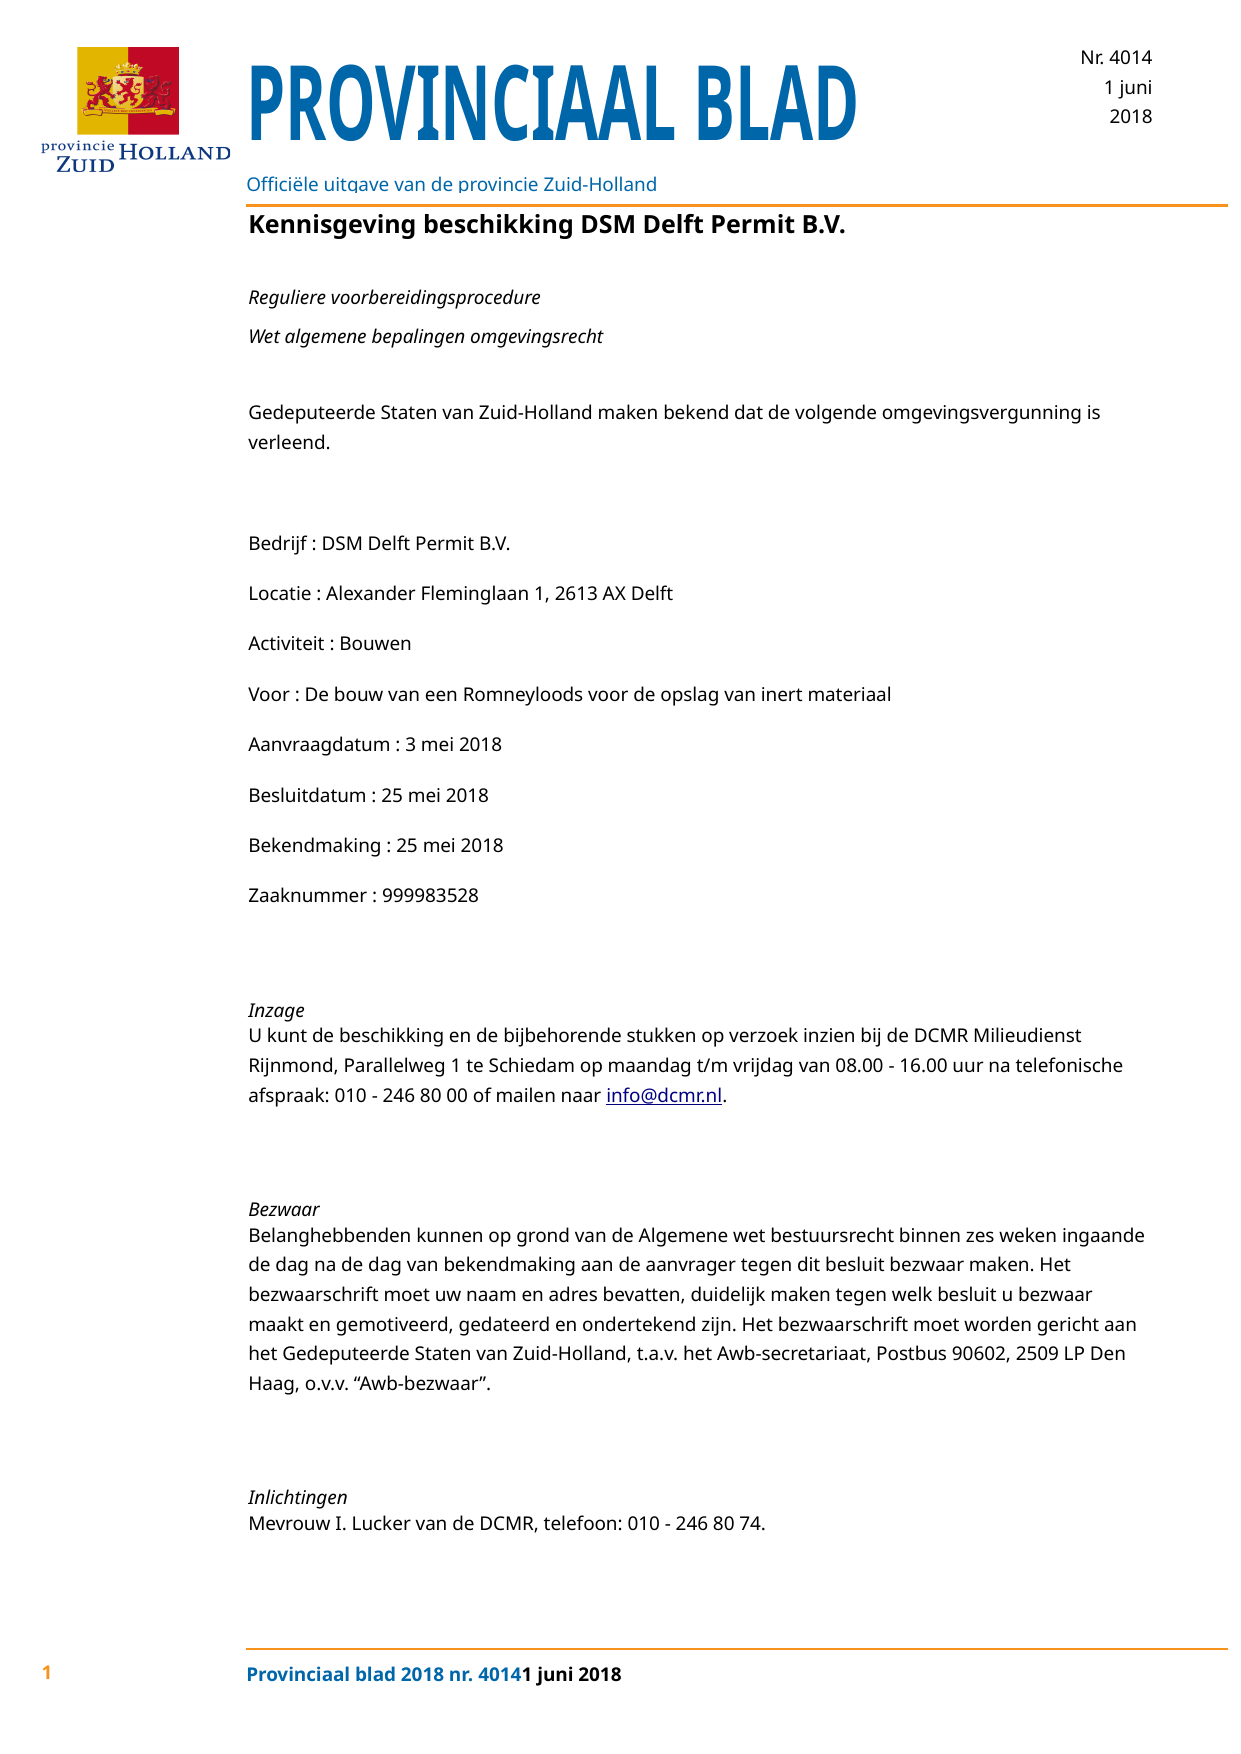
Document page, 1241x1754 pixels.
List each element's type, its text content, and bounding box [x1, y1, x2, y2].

text Gedeputeerde Staten van Zuid-Holland maken bekend dat de volgende omgevingsvergunning is verleend. [248, 399, 1152, 454]
text Bekendmaking : 25 mei 2018 [248, 832, 1152, 858]
text U kunt de beschikking en de bijbehorende stukken op verzoek inzien bij de DCMR Milieudienst Rijnmond, Parallelweg 1 te Schiedam op maandag t/m vrijdag van 08.00 - 16.00 uur na telefonische afspraak: 010 - 246 80 00 of mailen naar info@dcmr.nl. [248, 1023, 1152, 1108]
text Zaaknummer : 999983528 [248, 883, 1152, 908]
text Bezwaar [248, 1196, 1152, 1222]
text Besluitdatum : 25 mei 2018 [248, 782, 1152, 807]
text Inlichtingen [248, 1484, 1152, 1510]
text Belanghebbenden kunnen op grond van de Algemene wet bestuursrecht binnen zes weken ingaande de dag na de dag van bekendmaking aan de aanvrager tegen dit besluit bezwaar maken. Het bezwaarschrift moet uw naam en adres bevatten, duidelijk maken tegen welk besluit u bezwaar maakt en gemotiveerd, gedateerd en ondertekend zijn. Het bezwaarschrift moet worden gericht aan het Gedeputeerde Staten van Zuid-Holland, t.a.v. het Awb-secretariaat, Postbus 90602, 2509 LP Den Haag, o.v.v. “Awb-bezwaar”. [248, 1222, 1152, 1396]
text Activiteit : Bouwen [248, 631, 1152, 656]
text Reguliere voorbereidingsprocedure [248, 284, 1152, 309]
text Locatie : Alexander Fleminglaan 1, 2613 AX Delft [248, 580, 1152, 606]
text Kennisgeving beschikking DSM Delft Permit B.V. [248, 207, 1152, 241]
text Bedrijf : DSM Delft Permit B.V. [248, 530, 1152, 555]
text Wet algemene bepalingen omgevingsrecht [248, 323, 1152, 349]
picture [41, 47, 231, 172]
text Aanvraagdatum : 3 mei 2018 [248, 731, 1152, 757]
text Mevrouw I. Lucker van de DCMR, telefoon: 010 - 246 80 74. [248, 1510, 1152, 1536]
text Voor : De bouw van een Romneyloods voor de opslag van inert materiaal [248, 681, 1152, 707]
text Inzage [248, 997, 1152, 1023]
